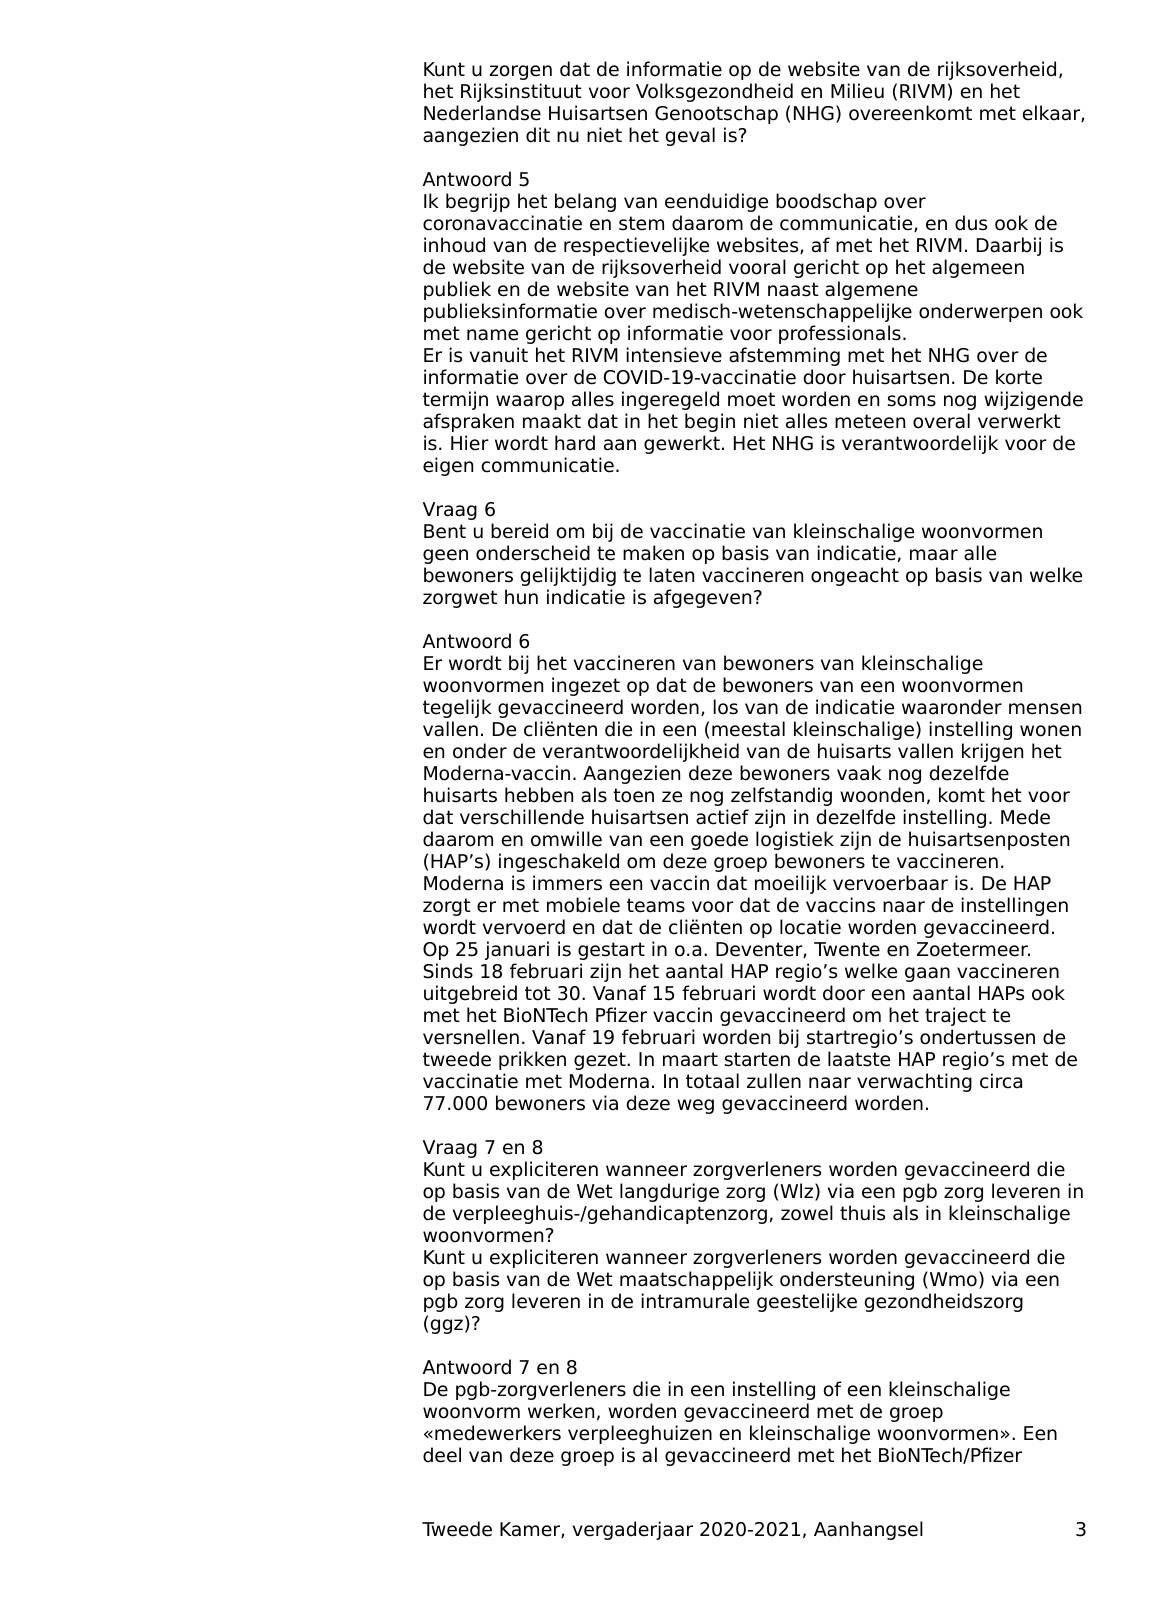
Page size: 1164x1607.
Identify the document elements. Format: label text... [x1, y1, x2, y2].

text Vraag 7 en 8 [422, 1137, 1087, 1159]
text Er wordt bij het vaccineren van bewoners van kleinschalige woonvormen ingezet op dat de bewoners van een woonvormen tegelijk gevaccineerd worden, los van de indicatie waaronder mensen vallen. De cliënten die in een (meestal kleinschalige) instelling wonen en onder de verantwoordelijkheid van de huisarts vallen krijgen het Moderna-vaccin. Aangezien deze bewoners vaak nog dezelfde huisarts hebben als toen ze nog zelfstandig woonden, komt het voor dat verschillende huisartsen actief zijn in dezelfde instelling. Mede daarom en omwille van een goede logistiek zijn de huisartsenposten (HAP’s) ingeschakeld om deze groep bewoners te vaccineren. Moderna is immers een vaccin dat moeilijk vervoerbaar is. De HAP zorgt er met mobiele teams voor dat de vaccins naar de instellingen wordt vervoerd en dat de cliënten op locatie worden gevaccineerd. Op 25 januari is gestart in o.a. Deventer, Twente en Zoetermeer. Sinds 18 februari zijn het aantal HAP regio’s welke gaan vaccineren uitgebreid tot 30. Vanaf 15 februari wordt door een aantal HAPs ook met het BioNTech Pfizer vaccin gevaccineerd om het traject te versnellen. Vanaf 19 februari worden bij startregio’s ondertussen de tweede prikken gezet. In maart starten de laatste HAP regio’s met de vaccinatie met Moderna. In totaal zullen naar verwachting circa 77.000 bewoners via deze weg gevaccineerd worden. [422, 653, 1087, 1115]
text Antwoord 5 [422, 169, 1087, 191]
text De pgb-zorgverleners die in een instelling of een kleinschalige woonvorm werken, worden gevaccineerd met de groep «medewerkers verpleeghuizen en kleinschalige woonvormen». Een deel van deze groep is al gevaccineerd met het BioNTech/Pfizer [422, 1379, 1087, 1467]
text Vraag 6 [422, 499, 1087, 521]
text Bent u bereid om bij de vaccinatie van kleinschalige woonvormen geen onderscheid te maken op basis van indicatie, maar alle bewoners gelijktijdig te laten vaccineren ongeacht op basis van welke zorgwet hun indicatie is afgegeven? [422, 521, 1087, 609]
text Kunt u expliciteren wanneer zorgverleners worden gevaccineerd die op basis van de Wet langdurige zorg (Wlz) via een pgb zorg leveren in de verpleeghuis-/gehandicaptenzorg, zowel thuis als in kleinschalige woonvormen? [422, 1159, 1087, 1247]
text Antwoord 6 [422, 631, 1087, 653]
text Antwoord 7 en 8 [422, 1357, 1087, 1379]
text Ik begrijp het belang van eenduidige boodschap over coronavaccinatie en stem daarom de communicatie, en dus ook de inhoud van de respectievelijke websites, af met het RIVM. Daarbij is de website van de rijksoverheid vooral gericht op het algemeen publiek en de website van het RIVM naast algemene publieksinformatie over medisch-wetenschappelijke onderwerpen ook met name gericht op informatie voor professionals. [422, 191, 1087, 345]
text Kunt u expliciteren wanneer zorgverleners worden gevaccineerd die op basis van de Wet maatschappelijk ondersteuning (Wmo) via een pgb zorg leveren in de intramurale geestelijke gezondheidszorg (ggz)? [422, 1247, 1087, 1335]
text Kunt u zorgen dat de informatie op de website van de rijksoverheid, het Rijksinstituut voor Volksgezondheid en Milieu (RIVM) en het Nederlandse Huisartsen Genootschap (NHG) overeenkomt met elkaar, aangezien dit nu niet het geval is? [422, 59, 1087, 147]
text Er is vanuit het RIVM intensieve afstemming met het NHG over de informatie over de COVID-19-vaccinatie door huisartsen. De korte termijn waarop alles ingeregeld moet worden en soms nog wijzigende afspraken maakt dat in het begin niet alles meteen overal verwerkt is. Hier wordt hard aan gewerkt. Het NHG is verantwoordelijk voor de eigen communicatie. [422, 345, 1087, 477]
